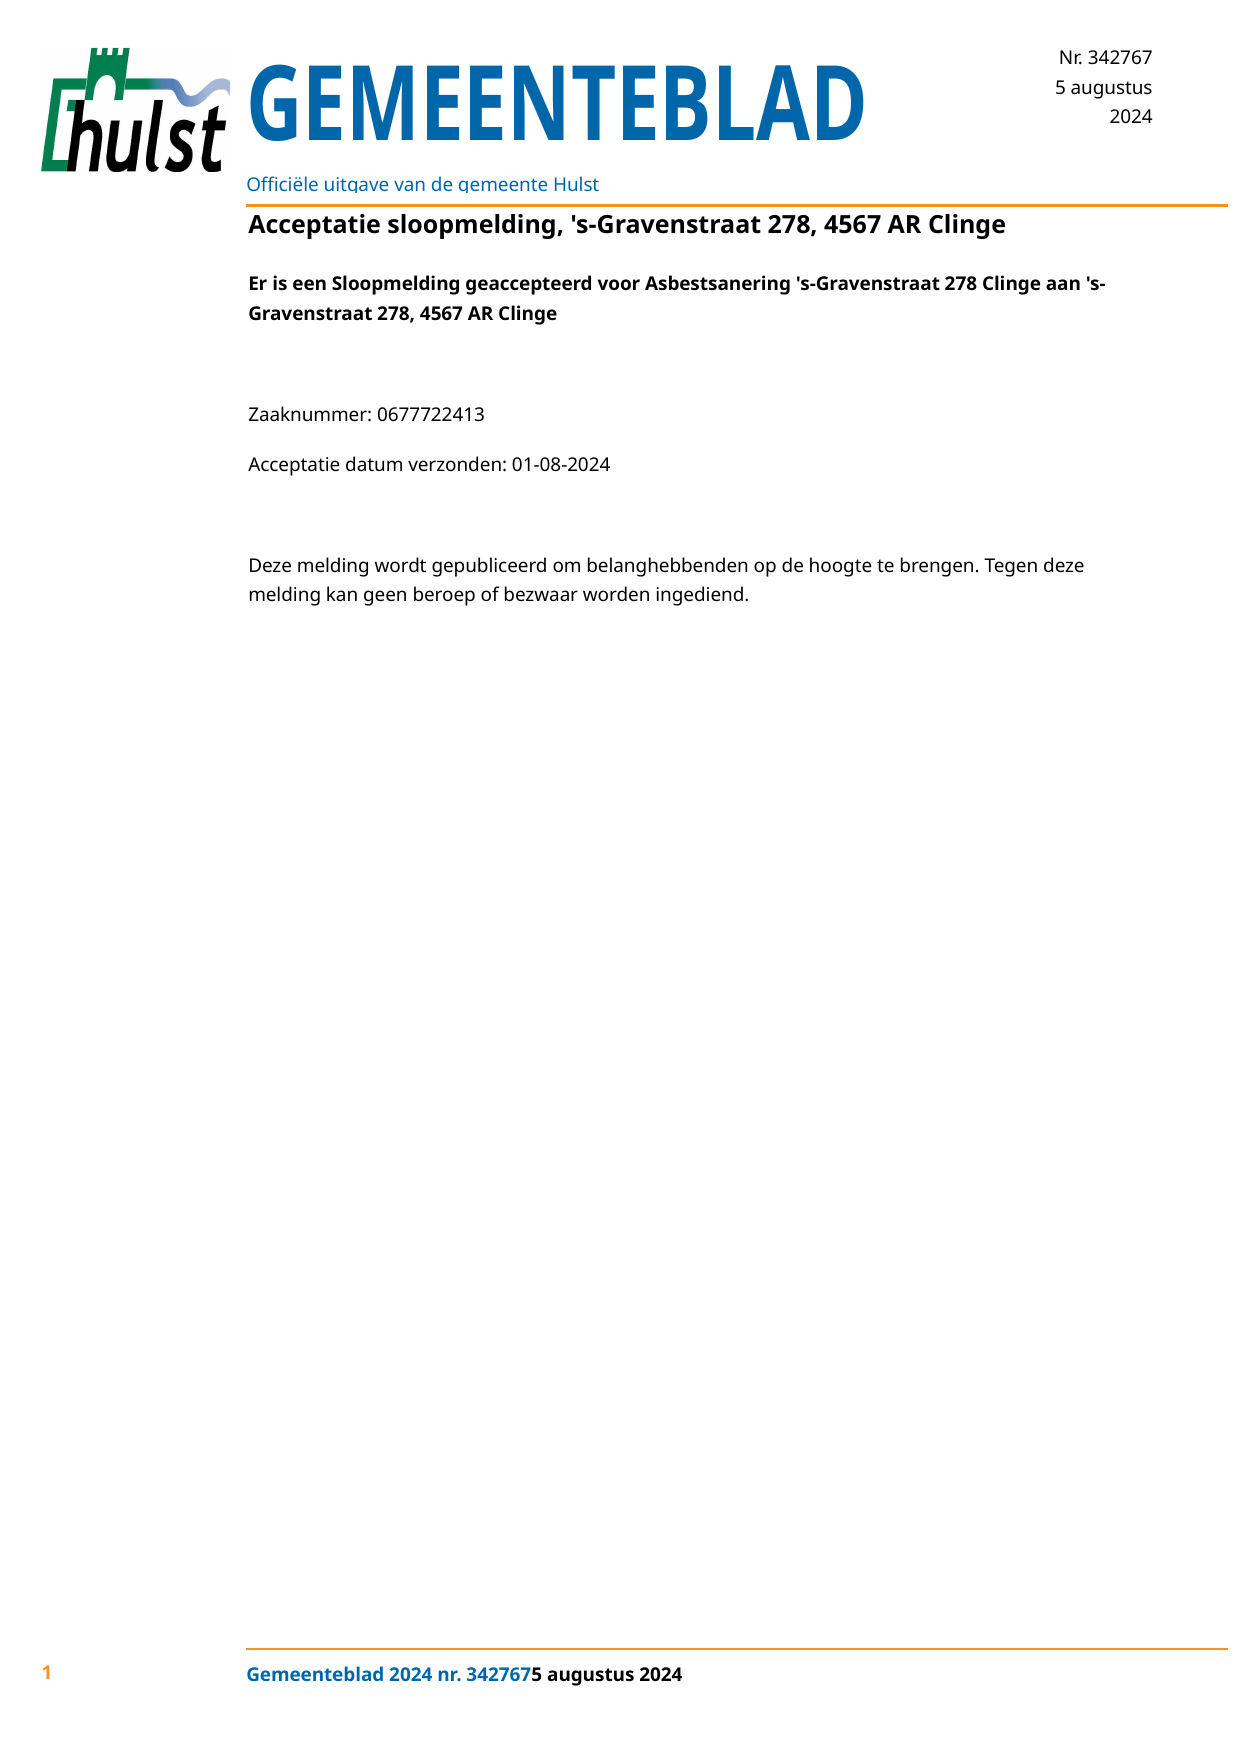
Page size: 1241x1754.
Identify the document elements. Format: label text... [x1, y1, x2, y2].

text Deze melding wordt gepubliceerd om belanghebbenden op de hoogte te brengen. Tegen deze melding kan geen beroep of bezwaar worden ingediend. [248, 552, 1152, 607]
text Zaaknummer: 0677722413 [248, 401, 1152, 426]
text Er is een Sloopmelding geaccepteerd voor Asbestsanering 's-Gravenstraat 278 Clinge aan 's-Gravenstraat 278, 4567 AR Clinge [248, 270, 1152, 326]
text Acceptatie datum verzonden: 01-08-2024 [248, 451, 1152, 477]
picture [41, 47, 231, 172]
text Acceptatie sloopmelding, 's-Gravenstraat 278, 4567 AR Clinge [248, 207, 1152, 241]
